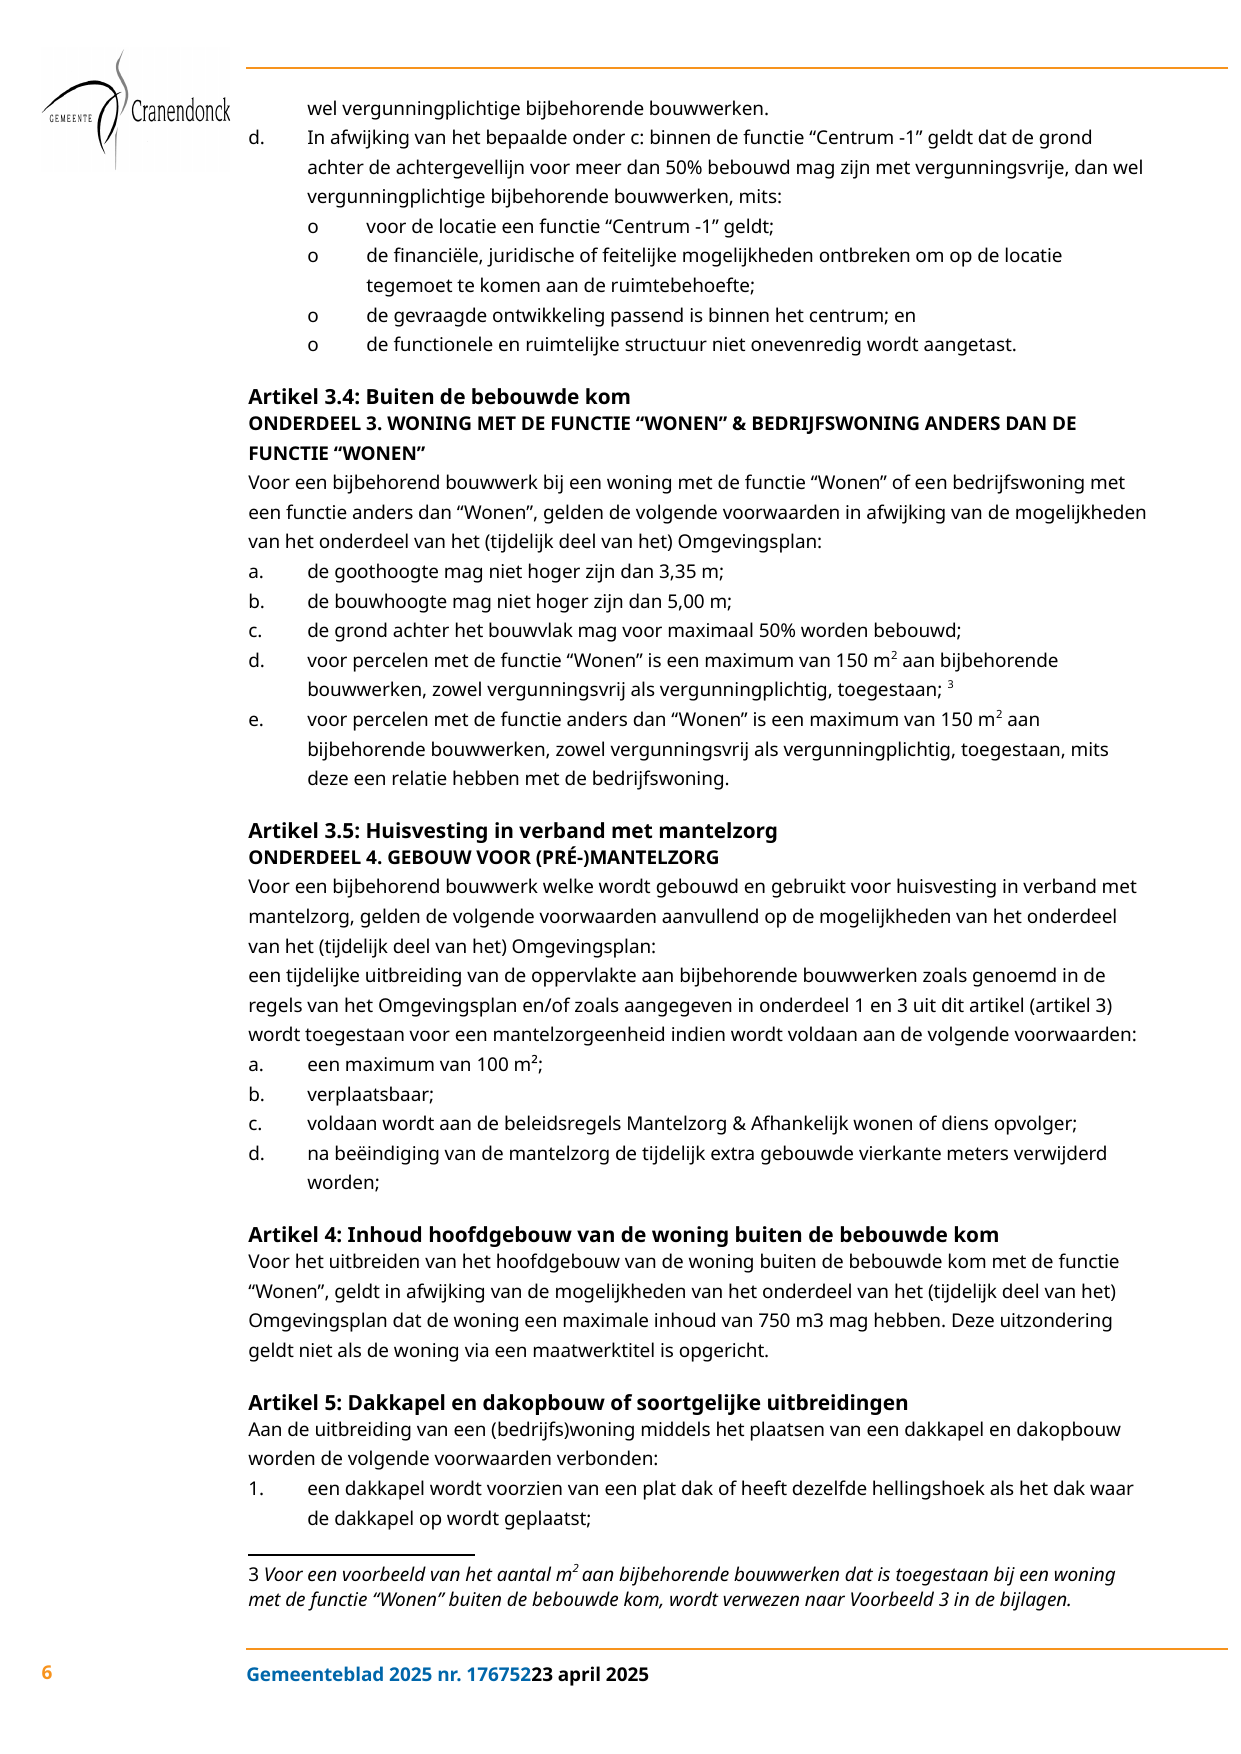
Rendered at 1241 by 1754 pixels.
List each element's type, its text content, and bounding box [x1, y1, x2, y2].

list de goothoogte mag niet hoger zijn dan 3,35 m; [248, 558, 1152, 584]
list de gevraagde ontwikkeling passend is binnen het centrum; en [307, 302, 1152, 328]
text Voor een bijbehorend bouwwerk welke wordt gebouwd en gebruikt voor huisvesting in verband met mantelzorg, gelden de volgende voorwaarden aanvullend op de mogelijkheden van het onderdeel van het (tijdelijk deel van het) Omgevingsplan: [248, 874, 1152, 959]
text Voor het uitbreiden van het hoofdgebouw van de woning buiten de bebouwde kom met de functie “Wonen”, geldt in afwijking van de mogelijkheden van het onderdeel van het (tijdelijk deel van het) Omgevingsplan dat de woning een maximale inhoud van 750 m3 mag hebben. Deze uitzondering geldt niet als de woning via een maatwerktitel is opgericht. [248, 1248, 1152, 1363]
text Artikel 3.5: Huisvesting in verband met mantelzorg [248, 816, 1152, 844]
picture [41, 47, 231, 172]
list na beëindiging van de mantelzorg de tijdelijk extra gebouwde vierkante meters verwijderd worden; [248, 1140, 1152, 1195]
list verplaatsbaar; [248, 1081, 1152, 1107]
list In afwijking van het bepaalde onder c: binnen de functie “Centrum -1” geldt dat de grond achter de achtergevellijn voor meer dan 50% bebouwd mag zijn met vergunningsvrije, dan wel vergunningplichtige bijbehorende bouwwerken, mits: [248, 124, 1152, 209]
text een tijdelijke uitbreiding van de oppervlakte aan bijbehorende bouwwerken zoals genoemd in de regels van het Omgevingsplan en/of zoals aangegeven in onderdeel 1 en 3 uit dit artikel (artikel 3) wordt toegestaan voor een mantelzorgeenheid indien wordt voldaan aan de volgende voorwaarden: [248, 962, 1152, 1047]
list voor de locatie een functie “Centrum -1” geldt; [307, 213, 1152, 239]
list de functionele en ruimtelijke structuur niet onevenredig wordt aangetast. [307, 331, 1152, 357]
text Voor een bijbehorend bouwwerk bij een woning met de functie “Wonen” of een bedrijfswoning met een functie anders dan “Wonen”, gelden de volgende voorwaarden in afwijking van de mogelijkheden van het onderdeel van het (tijdelijk deel van het) Omgevingsplan: [248, 469, 1152, 554]
list de bouwhoogte mag niet hoger zijn dan 5,00 m; [248, 588, 1152, 613]
text ONDERDEEL 3. WONING MET DE FUNCTIE “WONEN” & BEDRIJFSWONING ANDERS DAN DE FUNCTIE “WONEN” [248, 410, 1152, 466]
list de grond achter het bouwvlak mag voor maximaal 50% worden bebouwd; [248, 617, 1152, 643]
list Voor een voorbeeld van het aantal m2 aan bijbehorende bouwwerken dat is toegestaan bij een woning met de functie “Wonen” buiten de bebouwde kom, wordt verwezen naar Voorbeeld 3 in de bijlagen. [248, 1561, 1152, 1612]
list een maximum van 100 m²; [248, 1051, 1152, 1077]
text Artikel 4: Inhoud hoofdgebouw van de woning buiten de bebouwde kom [248, 1220, 1152, 1248]
list voor percelen met de functie “Wonen” is een maximum van 150 m2 aan bijbehorende bouwwerken, zowel vergunningsvrij als vergunningplichtig, toegestaan; [248, 647, 1152, 702]
list voldaan wordt aan de beleidsregels Mantelzorg & Afhankelijk wonen of diens opvolger; [248, 1110, 1152, 1136]
list de financiële, juridische of feitelijke mogelijkheden ontbreken om op de locatie tegemoet te komen aan de ruimtebehoefte; [307, 243, 1152, 298]
list een dakkapel wordt voorzien van een plat dak of heeft dezelfde hellingshoek als het dak waar de dakkapel op wordt geplaatst; [248, 1475, 1152, 1531]
text Artikel 3.4: Buiten de bebouwde kom [248, 382, 1152, 410]
list voor percelen met de functie anders dan “Wonen” is een maximum van 150 m2 aan bijbehorende bouwwerken, zowel vergunningsvrij als vergunningplichtig, toegestaan, mits deze een relatie hebben met de bedrijfswoning. [248, 706, 1152, 791]
text Artikel 5: Dakkapel en dakopbouw of soortgelijke uitbreidingen [248, 1388, 1152, 1416]
list wel vergunningplichtige bijbehorende bouwwerken. [248, 95, 1152, 121]
text ONDERDEEL 4. GEBOUW VOOR (PRÉ-)MANTELZORG [248, 844, 1152, 870]
text Aan de uitbreiding van een (bedrijfs)woning middels het plaatsen van een dakkapel en dakopbouw worden de volgende voorwaarden verbonden: [248, 1416, 1152, 1471]
